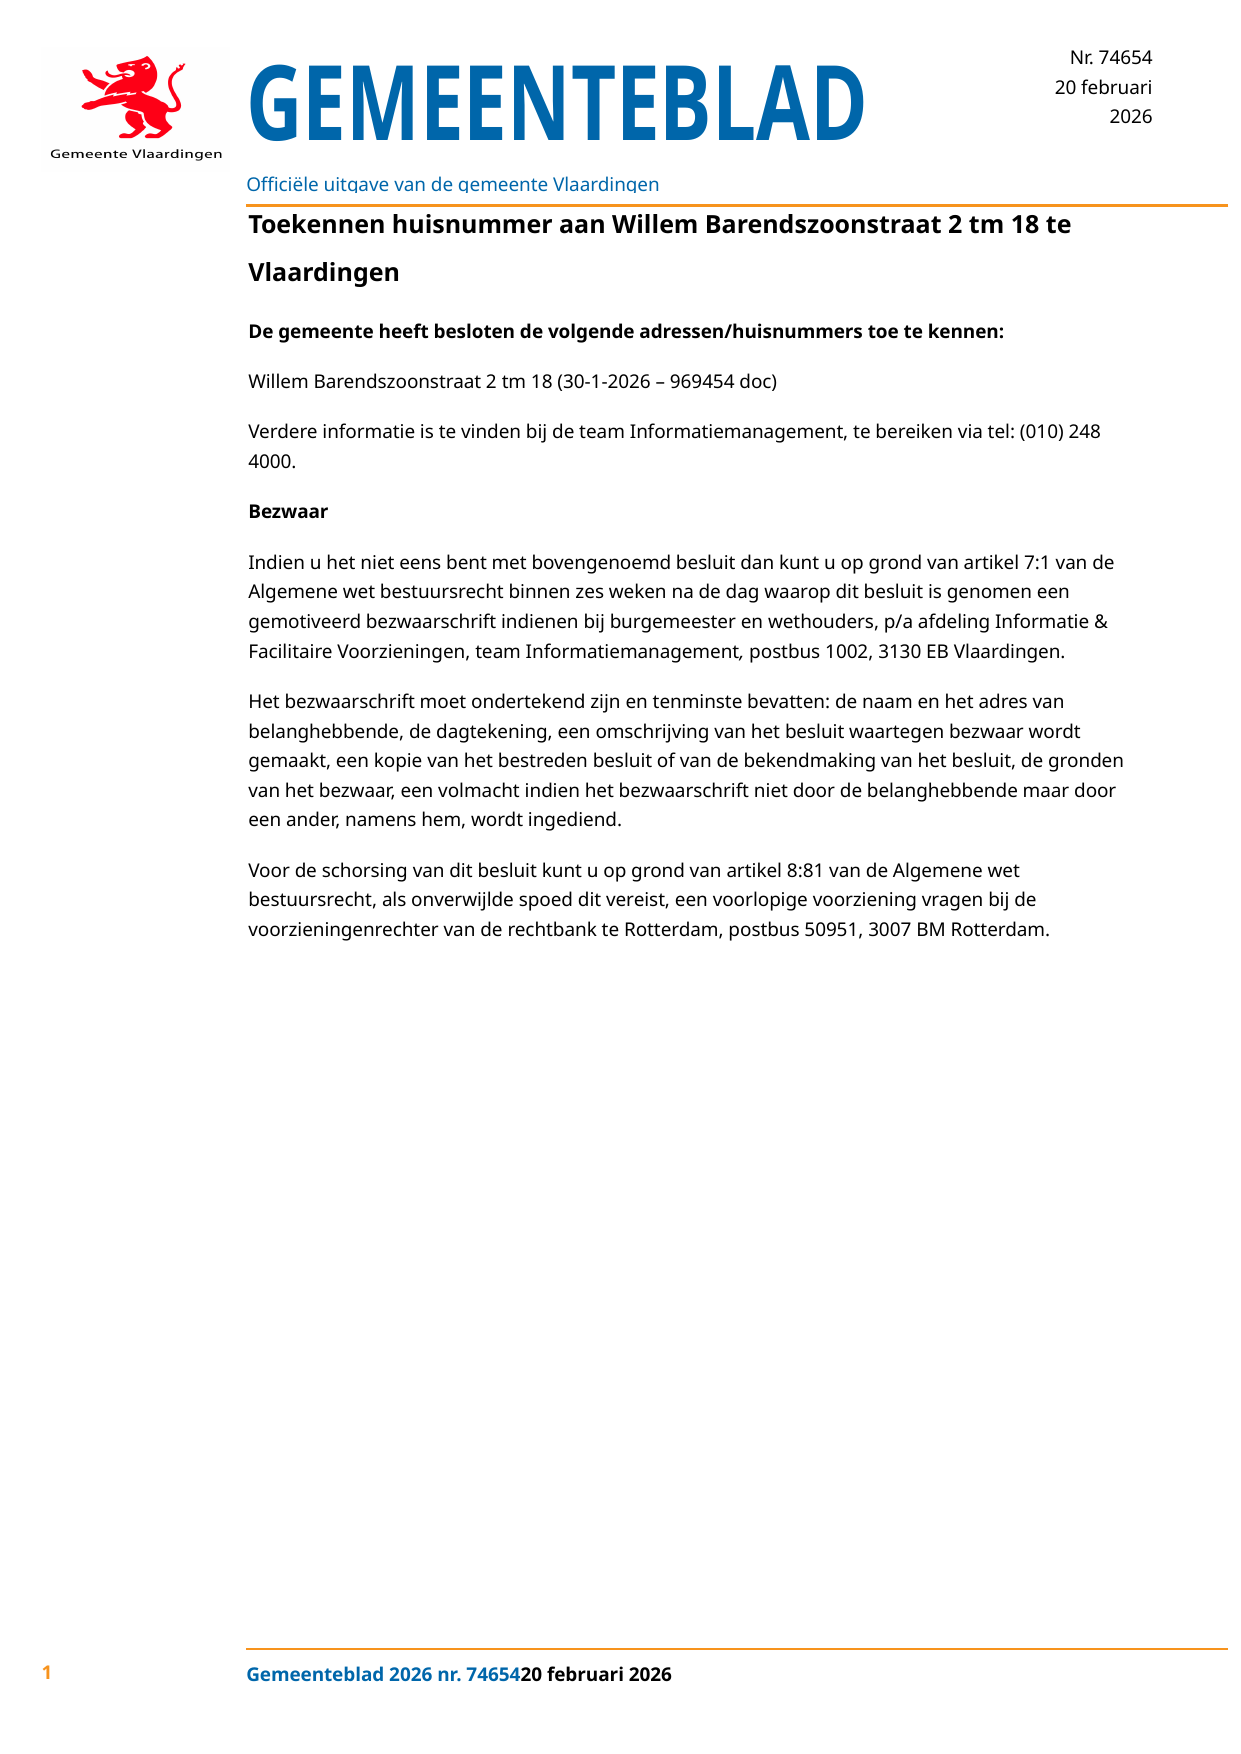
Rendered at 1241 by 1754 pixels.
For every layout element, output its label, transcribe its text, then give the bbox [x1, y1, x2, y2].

text Het bezwaarschrift moet ondertekend zijn en tenminste bevatten: de naam en het adres van belanghebbende, de dagtekening, een omschrijving van het besluit waartegen bezwaar wordt gemaakt, een kopie van het bestreden besluit of van de bekendmaking van het besluit, de gronden van het bezwaar, een volmacht indien het bezwaarschrift niet door de belanghebbende maar door een ander, namens hem, wordt ingediend. [248, 688, 1152, 832]
text Voor de schorsing van dit besluit kunt u op grond van artikel 8:81 van de Algemene wet bestuursrecht, als onverwijlde spoed dit vereist, een voorlopige voorziening vragen bij de voorzieningenrechter van de rechtbank te Rotterdam, postbus 50951, 3007 BM Rotterdam. [248, 857, 1152, 942]
text Willem Barendszoonstraat 2 tm 18 (30-1-2026 – 969454 doc) [248, 368, 1152, 394]
text Toekennen huisnummer aan Willem Barendszoonstraat 2 tm 18 te Vlaardingen [248, 207, 1152, 288]
text Indien u het niet eens bent met bovengenoemd besluit dan kunt u op grond van artikel 7:1 van de Algemene wet bestuursrecht binnen zes weken na de dag waarop dit besluit is genomen een gemotiveerd bezwaarschrift indienen bij burgemeester en wethouders, p/a afdeling Informatie & Facilitaire Voorzieningen, team Informatiemanagement, postbus 1002, 3130 EB Vlaardingen. [248, 549, 1152, 664]
picture [41, 47, 231, 172]
text De gemeente heeft besloten de volgende adressen/huisnummers toe te kennen: [248, 318, 1152, 344]
text Bezwaar [248, 499, 1152, 524]
text Verdere informatie is te vinden bij de team Informatiemanagement, te bereiken via tel: (010) 248 4000. [248, 419, 1152, 474]
